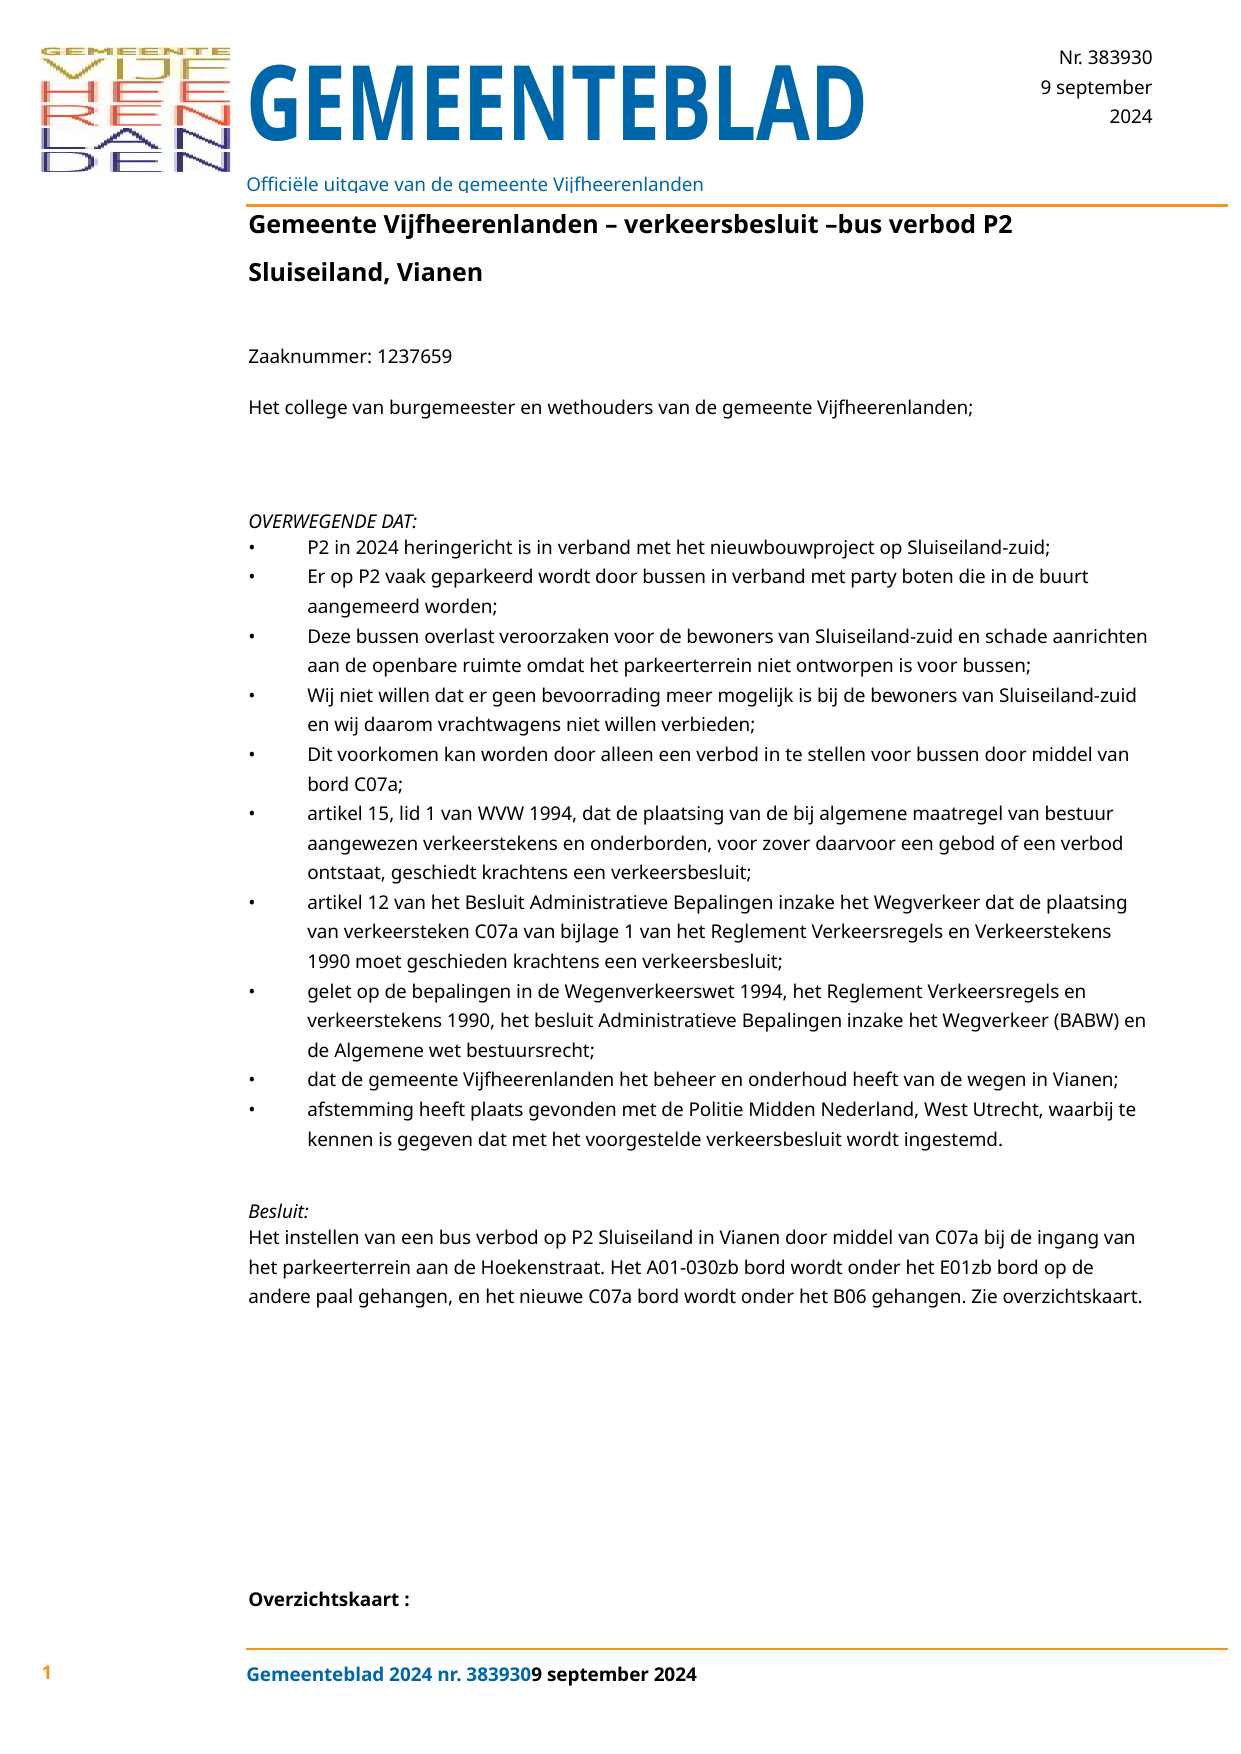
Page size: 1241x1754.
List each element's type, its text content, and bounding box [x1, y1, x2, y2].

list dat de gemeente Vijfheerenlanden het beheer en onderhoud heeft van de wegen in Vianen; [248, 1067, 1152, 1092]
list Wij niet willen dat er geen bevoorrading meer mogelijk is bij de bewoners van Sluiseiland-zuid en wij daarom vrachtwagens niet willen verbieden; [248, 682, 1152, 737]
picture [41, 47, 231, 172]
text Gemeente Vijfheerenlanden – verkeersbesluit –bus verbod P2 Sluiseiland, Vianen [248, 207, 1152, 288]
list Deze bussen overlast veroorzaken voor de bewoners van Sluiseiland-zuid en schade aanrichten aan de openbare ruimte omdat het parkeerterrein niet ontworpen is voor bussen; [248, 623, 1152, 678]
list artikel 15, lid 1 van WVW 1994, dat de plaatsing van de bij algemene maatregel van bestuur aangewezen verkeerstekens en onderborden, voor zover daarvoor een gebod of een verbod ontstaat, geschiedt krachtens een verkeersbesluit; [248, 800, 1152, 885]
list afstemming heeft plaats gevonden met de Politie Midden Nederland, West Utrecht, waarbij te kennen is gegeven dat met het voorgestelde verkeersbesluit wordt ingestemd. [248, 1096, 1152, 1152]
text Zaaknummer: 1237659 [248, 344, 1152, 369]
text Besluit: [248, 1198, 1152, 1224]
text Overzichtskaart : [248, 1586, 1152, 1612]
text OVERWEGENDE DAT: [248, 508, 1152, 534]
text Het instellen van een bus verbod op P2 Sluiseiland in Vianen door middel van C07a bij de ingang van het parkeerterrein aan de Hoekenstraat. Het A01-030zb bord wordt onder het E01zb bord op de andere paal gehangen, en het nieuwe C07a bord wordt onder het B06 gehangen. Zie overzichtskaart. [248, 1224, 1152, 1309]
text Het college van burgemeester en wethouders van de gemeente Vijfheerenlanden; [248, 394, 1152, 420]
list Dit voorkomen kan worden door alleen een verbod in te stellen voor bussen door middel van bord C07a; [248, 741, 1152, 797]
list Er op P2 vaak geparkeerd wordt door bussen in verband met party boten die in de buurt aangemeerd worden; [248, 564, 1152, 619]
list gelet op de bepalingen in de Wegenverkeerswet 1994, het Reglement Verkeersregels en verkeerstekens 1990, het besluit Administratieve Bepalingen inzake het Wegverkeer (BABW) en de Algemene wet bestuursrecht; [248, 978, 1152, 1063]
list P2 in 2024 heringericht is in verband met het nieuwbouwproject op Sluiseiland-zuid; [248, 534, 1152, 560]
list artikel 12 van het Besluit Administratieve Bepalingen inzake het Wegverkeer dat de plaatsing van verkeersteken C07a van bijlage 1 van het Reglement Verkeersregels en Verkeerstekens 1990 moet geschieden krachtens een verkeersbesluit; [248, 889, 1152, 974]
